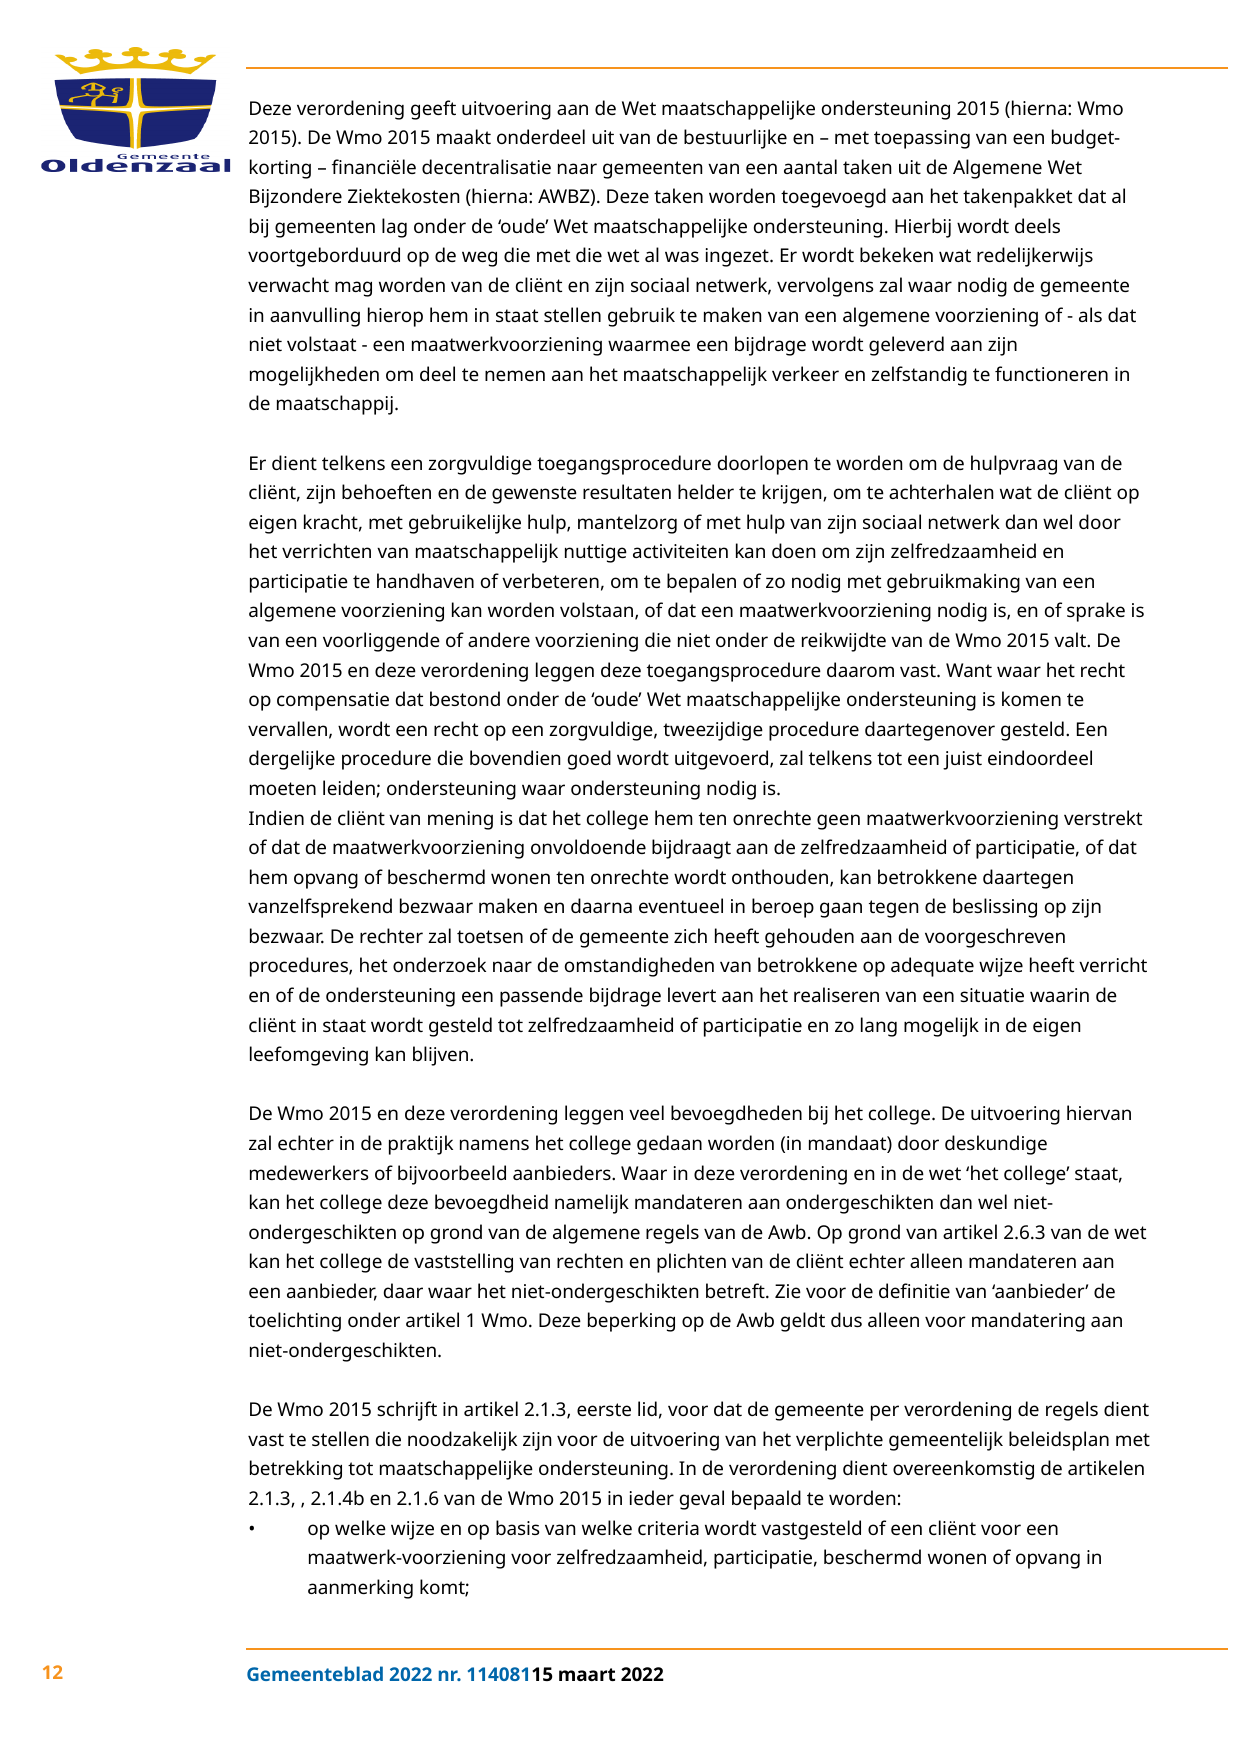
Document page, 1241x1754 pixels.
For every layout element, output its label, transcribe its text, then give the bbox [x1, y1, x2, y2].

text Er dient telkens een zorgvuldige toegangsprocedure doorlopen te worden om de hulpvraag van de cliënt, zijn behoeften en de gewenste resultaten helder te krijgen, om te achterhalen wat de cliënt op eigen kracht, met gebruikelijke hulp, mantelzorg of met hulp van zijn sociaal netwerk dan wel door het verrichten van maatschappelijk nuttige activiteiten kan doen om zijn zelfredzaamheid en participatie te handhaven of verbeteren, om te bepalen of zo nodig met gebruikmaking van een algemene voorziening kan worden volstaan, of dat een maatwerkvoorziening nodig is, en of sprake is van een voorliggende of andere voorziening die niet onder de reikwijdte van de Wmo 2015 valt. De Wmo 2015 en deze verordening leggen deze toegangsprocedure daarom vast. Want waar het recht op compensatie dat bestond onder de ‘oude’ Wet maatschappelijke ondersteuning is komen te vervallen, wordt een recht op een zorgvuldige, tweezijdige procedure daartegenover gesteld. Een dergelijke procedure die bovendien goed wordt uitgevoerd, zal telkens tot een juist eindoordeel moeten leiden; ondersteuning waar ondersteuning nodig is. [248, 450, 1152, 801]
text De Wmo 2015 schrijft in artikel 2.1.3, eerste lid, voor dat de gemeente per verordening de regels dient vast te stellen die noodzakelijk zijn voor de uitvoering van het verplichte gemeentelijk beleidsplan met betrekking tot maatschappelijke ondersteuning. In de verordening dient overeenkomstig de artikelen 2.1.3, , 2.1.4b en 2.1.6 van de Wmo 2015 in ieder geval bepaald te worden: [248, 1396, 1152, 1511]
text Indien de cliënt van mening is dat het college hem ten onrechte geen maatwerkvoorziening verstrekt of dat de maatwerkvoorziening onvoldoende bijdraagt aan de zelfredzaamheid of participatie, of dat hem opvang of beschermd wonen ten onrechte wordt onthouden, kan betrokkene daartegen vanzelfsprekend bezwaar maken en daarna eventueel in beroep gaan tegen de beslissing op zijn bezwaar. De rechter zal toetsen of de gemeente zich heeft gehouden aan de voorgeschreven procedures, het onderzoek naar de omstandigheden van betrokkene op adequate wijze heeft verricht en of de ondersteuning een passende bijdrage levert aan het realiseren van een situatie waarin de cliënt in staat wordt gesteld tot zelfredzaamheid of participatie en zo lang mogelijk in de eigen leefomgeving kan blijven. [248, 805, 1152, 1067]
text Deze verordening geeft uitvoering aan de Wet maatschappelijke ondersteuning 2015 (hierna: Wmo 2015). De Wmo 2015 maakt onderdeel uit van de bestuurlijke en – met toepassing van een budget-korting – financiële decentralisatie naar gemeenten van een aantal taken uit de Algemene Wet Bijzondere Ziektekosten (hierna: AWBZ). Deze taken worden toegevoegd aan het takenpakket dat al bij gemeenten lag onder de ‘oude’ Wet maatschappelijke ondersteuning. Hierbij wordt deels voortgeborduurd op de weg die met die wet al was ingezet. Er wordt bekeken wat redelijkerwijs verwacht mag worden van de cliënt en zijn sociaal netwerk, vervolgens zal waar nodig de gemeente in aanvulling hierop hem in staat stellen gebruik te maken van een algemene voorziening of - als dat niet volstaat - een maatwerkvoorziening waarmee een bijdrage wordt geleverd aan zijn mogelijkheden om deel te nemen aan het maatschappelijk verkeer en zelfstandig te functioneren in de maatschappij. [248, 95, 1152, 416]
text De Wmo 2015 en deze verordening leggen veel bevoegdheden bij het college. De uitvoering hiervan zal echter in de praktijk namens het college gedaan worden (in mandaat) door deskundige medewerkers of bijvoorbeeld aanbieders. Waar in deze verordening en in de wet ‘het college’ staat, kan het college deze bevoegdheid namelijk mandateren aan ondergeschikten dan wel niet-ondergeschikten op grond van de algemene regels van de Awb. Op grond van artikel 2.6.3 van de wet kan het college de vaststelling van rechten en plichten van de cliënt echter alleen mandateren aan een aanbieder, daar waar het niet-ondergeschikten betreft. Zie voor de definitie van ‘aanbieder’ de toelichting onder artikel 1 Wmo. Deze beperking op de Awb geldt dus alleen voor mandatering aan niet-ondergeschikten. [248, 1101, 1152, 1363]
list op welke wijze en op basis van welke criteria wordt vastgesteld of een cliënt voor een maatwerk-voorziening voor zelfredzaamheid, participatie, beschermd wonen of opvang in aanmerking komt; [248, 1515, 1152, 1600]
picture [41, 47, 231, 172]
